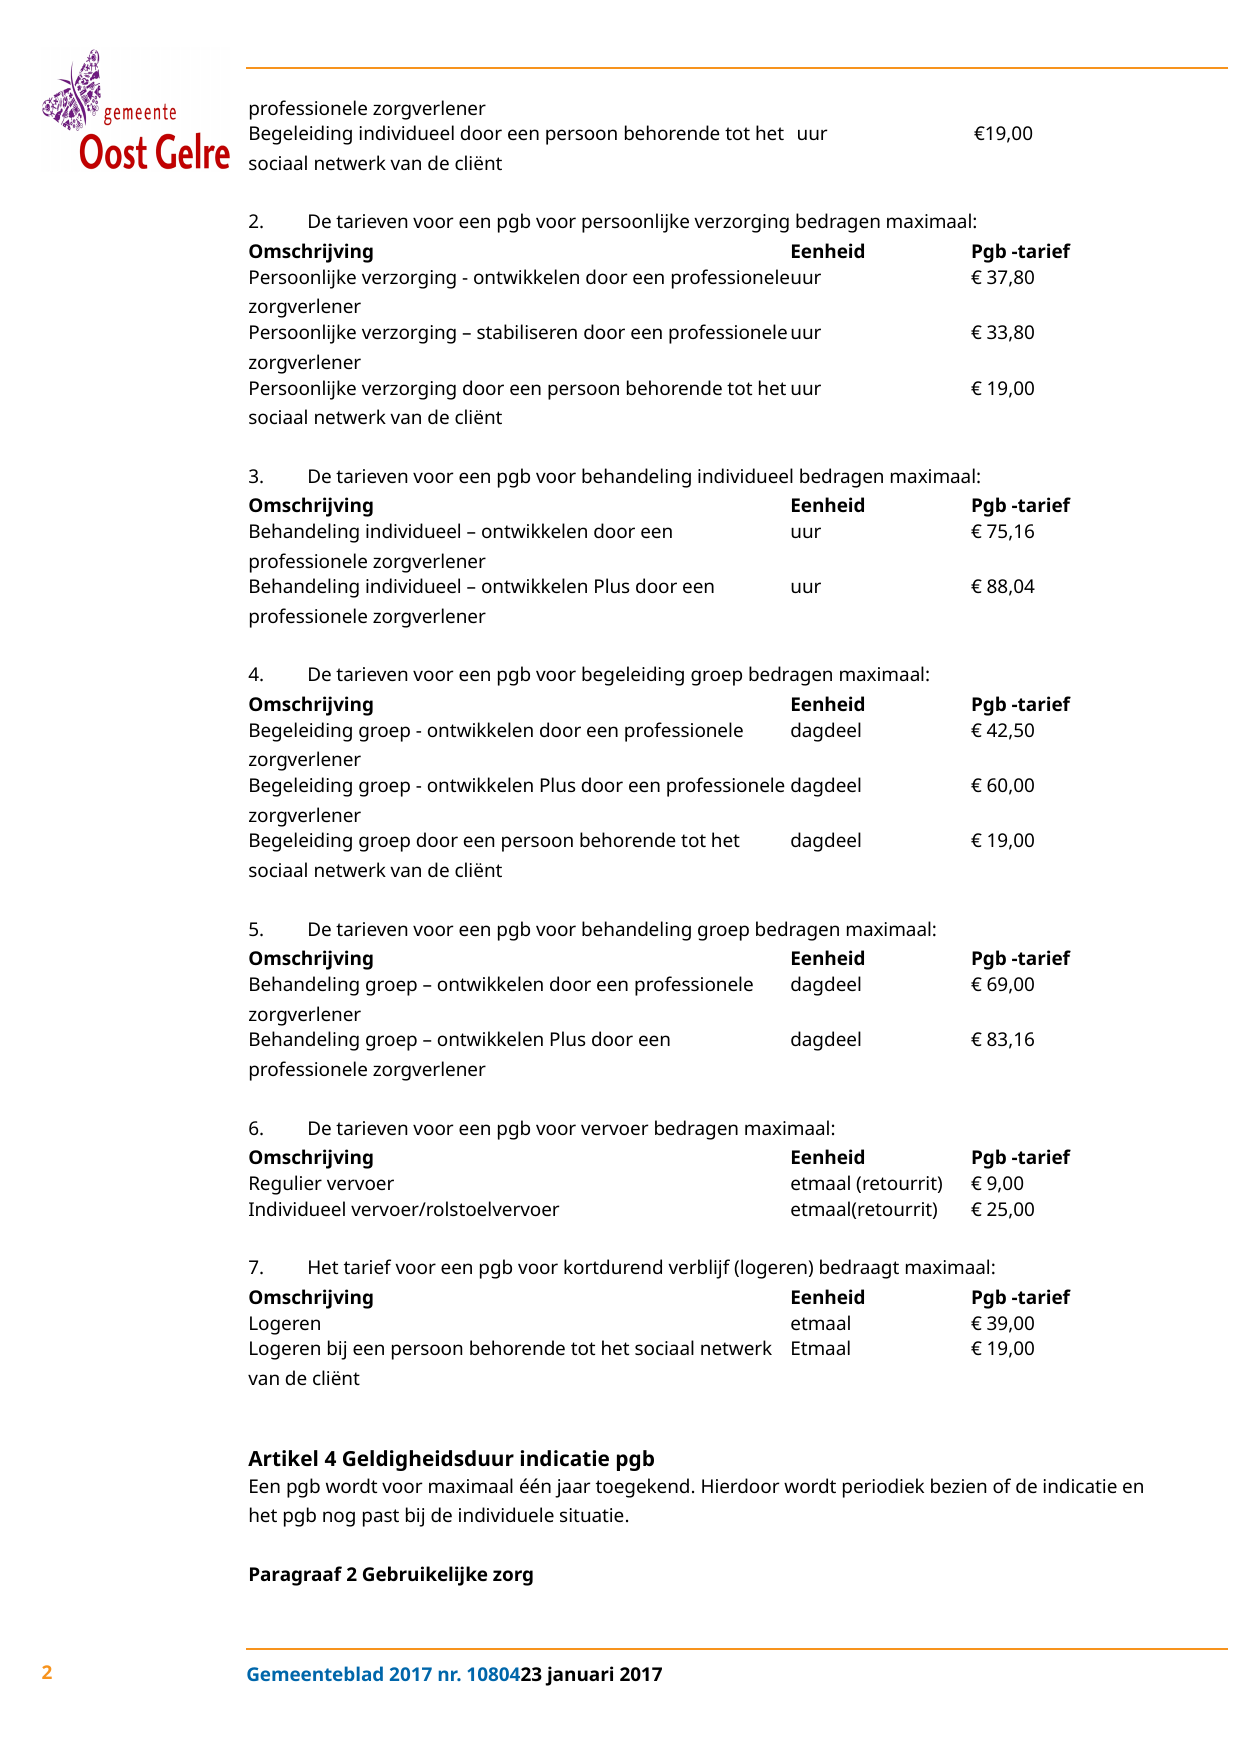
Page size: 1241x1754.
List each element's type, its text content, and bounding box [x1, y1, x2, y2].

table_cell € 39,00 [971, 1310, 1152, 1336]
table_cell dagdeel [790, 717, 971, 772]
table_cell Logeren [248, 1310, 790, 1336]
table_cell Etmaal [790, 1336, 971, 1391]
table_cell Persoonlijke verzorging door een persoon behorende tot het sociaal netwerk van de cliënt [248, 375, 790, 430]
picture [41, 47, 231, 172]
table_cell professionele zorgverlener [248, 95, 796, 121]
table_cell Individueel vervoer/rolstoelvervoer [248, 1196, 790, 1222]
table_cell € 69,00 [971, 971, 1152, 1027]
table_header Pgb -tarief [971, 1144, 1152, 1170]
table_cell dagdeel [790, 1027, 971, 1082]
table_header Pgb -tarief [971, 1284, 1152, 1310]
text Paragraaf 2 Gebruikelijke zorg [248, 1562, 1152, 1587]
table_cell Begeleiding individueel door een persoon behorende tot het sociaal netwerk van de cliënt [248, 121, 796, 176]
table_cell Begeleiding groep - ontwikkelen Plus door een professionele zorgverlener [248, 773, 790, 828]
table_cell € 88,04 [971, 574, 1152, 629]
table_cell Begeleiding groep door een persoon behorende tot het sociaal netwerk van de cliënt [248, 828, 790, 883]
table_header Eenheid [790, 238, 971, 264]
table_cell dagdeel [790, 773, 971, 828]
table_cell € 83,16 [971, 1027, 1152, 1082]
table_header Pgb -tarief [971, 691, 1152, 717]
table_header Omschrijving [248, 1144, 790, 1170]
table_header Eenheid [790, 691, 971, 717]
text Artikel 4 Geldigheidsduur indicatie pgb [248, 1444, 1152, 1473]
table_cell Behandeling individueel – ontwikkelen Plus door een professionele zorgverlener [248, 574, 790, 629]
table_cell uur [790, 264, 971, 319]
table_cell Behandeling individueel – ontwikkelen door een professionele zorgverlener [248, 518, 790, 573]
table_header Pgb -tarief [971, 493, 1152, 518]
table_header Eenheid [790, 493, 971, 518]
table_header Eenheid [790, 1144, 971, 1170]
table_cell [974, 95, 1152, 121]
table_cell dagdeel [790, 828, 971, 883]
table_header Omschrijving [248, 691, 790, 717]
table_cell etmaal [790, 1310, 971, 1336]
table_cell uur [790, 518, 971, 573]
table_cell € 19,00 [971, 828, 1152, 883]
text Een pgb wordt voor maximaal één jaar toegekend. Hierdoor wordt periodiek bezien of de indicatie en het pgb nog past bij de individuele situatie. [248, 1473, 1152, 1528]
table_cell € 19,00 [971, 375, 1152, 430]
table_cell € 60,00 [971, 773, 1152, 828]
table_cell € 19,00 [971, 1336, 1152, 1391]
table_header Eenheid [790, 1284, 971, 1310]
table_cell uur [790, 319, 971, 375]
table_cell etmaal (retourrit) [790, 1170, 971, 1196]
table_header Omschrijving [248, 946, 790, 971]
table_cell Persoonlijke verzorging – stabiliseren door een professionele zorgverlener [248, 319, 790, 375]
table_header Omschrijving [248, 1284, 790, 1310]
table_header Pgb -tarief [971, 946, 1152, 971]
table_cell Behandeling groep – ontwikkelen Plus door een professionele zorgverlener [248, 1027, 790, 1082]
table_header Omschrijving [248, 238, 790, 264]
list De tarieven voor een pgb voor vervoer bedragen maximaal: [248, 1115, 1152, 1140]
list De tarieven voor een pgb voor behandeling individueel bedragen maximaal: [248, 463, 1152, 488]
table_cell Regulier vervoer [248, 1170, 790, 1196]
table_cell Logeren bij een persoon behorende tot het sociaal netwerk van de cliënt [248, 1336, 790, 1391]
table_header Omschrijving [248, 493, 790, 518]
table_cell € 25,00 [971, 1196, 1152, 1222]
table_cell € 42,50 [971, 717, 1152, 772]
list De tarieven voor een pgb voor begeleiding groep bedragen maximaal: [248, 662, 1152, 687]
list De tarieven voor een pgb voor persoonlijke verzorging bedragen maximaal: [248, 209, 1152, 234]
table_cell dagdeel [790, 971, 971, 1027]
list Het tarief voor een pgb voor kortdurend verblijf (logeren) bedraagt maximaal: [248, 1254, 1152, 1280]
table_header Pgb -tarief [971, 238, 1152, 264]
table_cell [796, 95, 974, 121]
table_header Eenheid [790, 946, 971, 971]
table_cell € 33,80 [971, 319, 1152, 375]
table_cell uur [790, 574, 971, 629]
table_cell uur [796, 121, 974, 176]
table_cell € 75,16 [971, 518, 1152, 573]
list De tarieven voor een pgb voor behandeling groep bedragen maximaal: [248, 916, 1152, 942]
table_cell € 37,80 [971, 264, 1152, 319]
table_cell Persoonlijke verzorging - ontwikkelen door een professionele zorgverlener [248, 264, 790, 319]
table_cell uur [790, 375, 971, 430]
table_cell etmaal(retourrit) [790, 1196, 971, 1222]
table_cell € 9,00 [971, 1170, 1152, 1196]
table_cell Behandeling groep – ontwikkelen door een professionele zorgverlener [248, 971, 790, 1027]
table_cell Begeleiding groep - ontwikkelen door een professionele zorgverlener [248, 717, 790, 772]
table_cell €19,00 [974, 121, 1152, 176]
